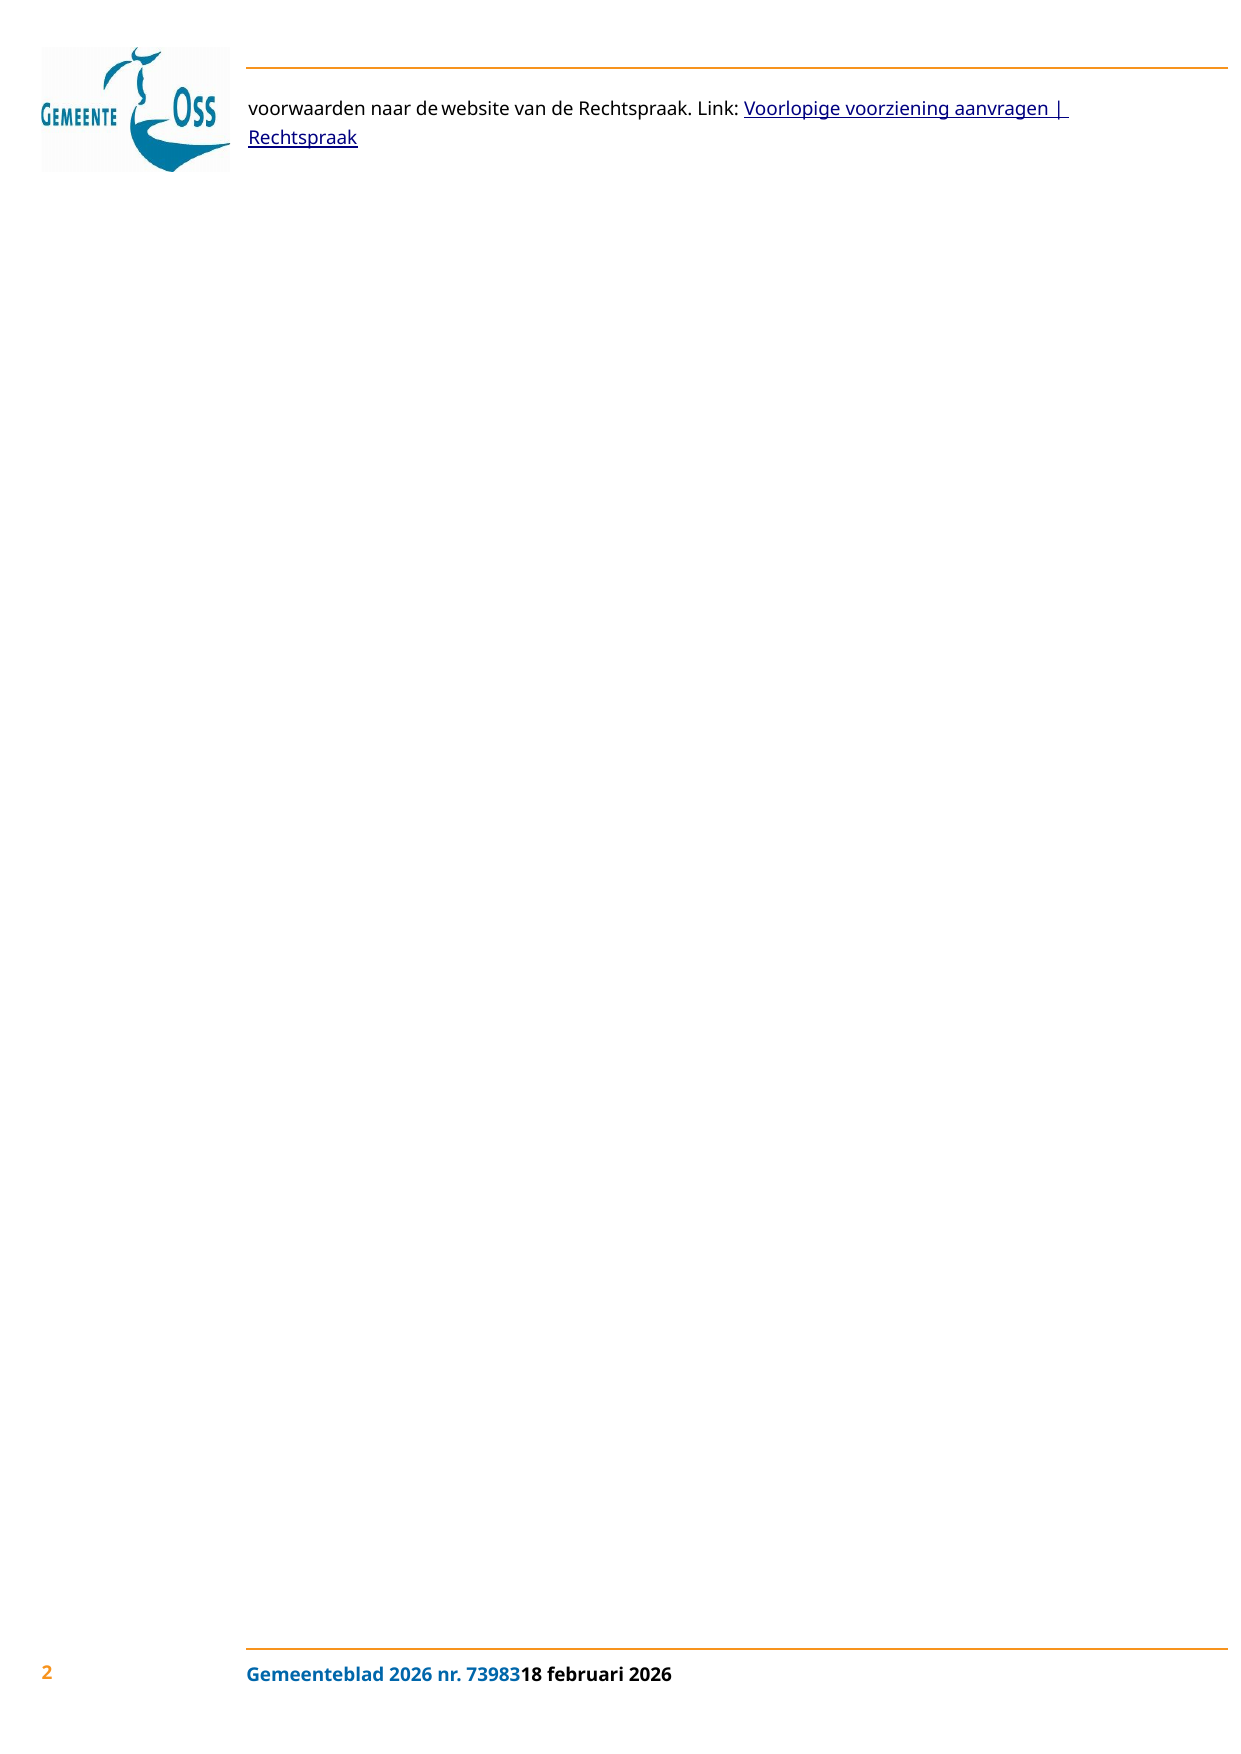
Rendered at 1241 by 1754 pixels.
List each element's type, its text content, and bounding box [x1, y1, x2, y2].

text voorwaarden naar de website van de Rechtspraak. Link: Voorlopige voorziening aanvragen | Rechtspraak [248, 95, 1152, 150]
picture [41, 47, 231, 172]
